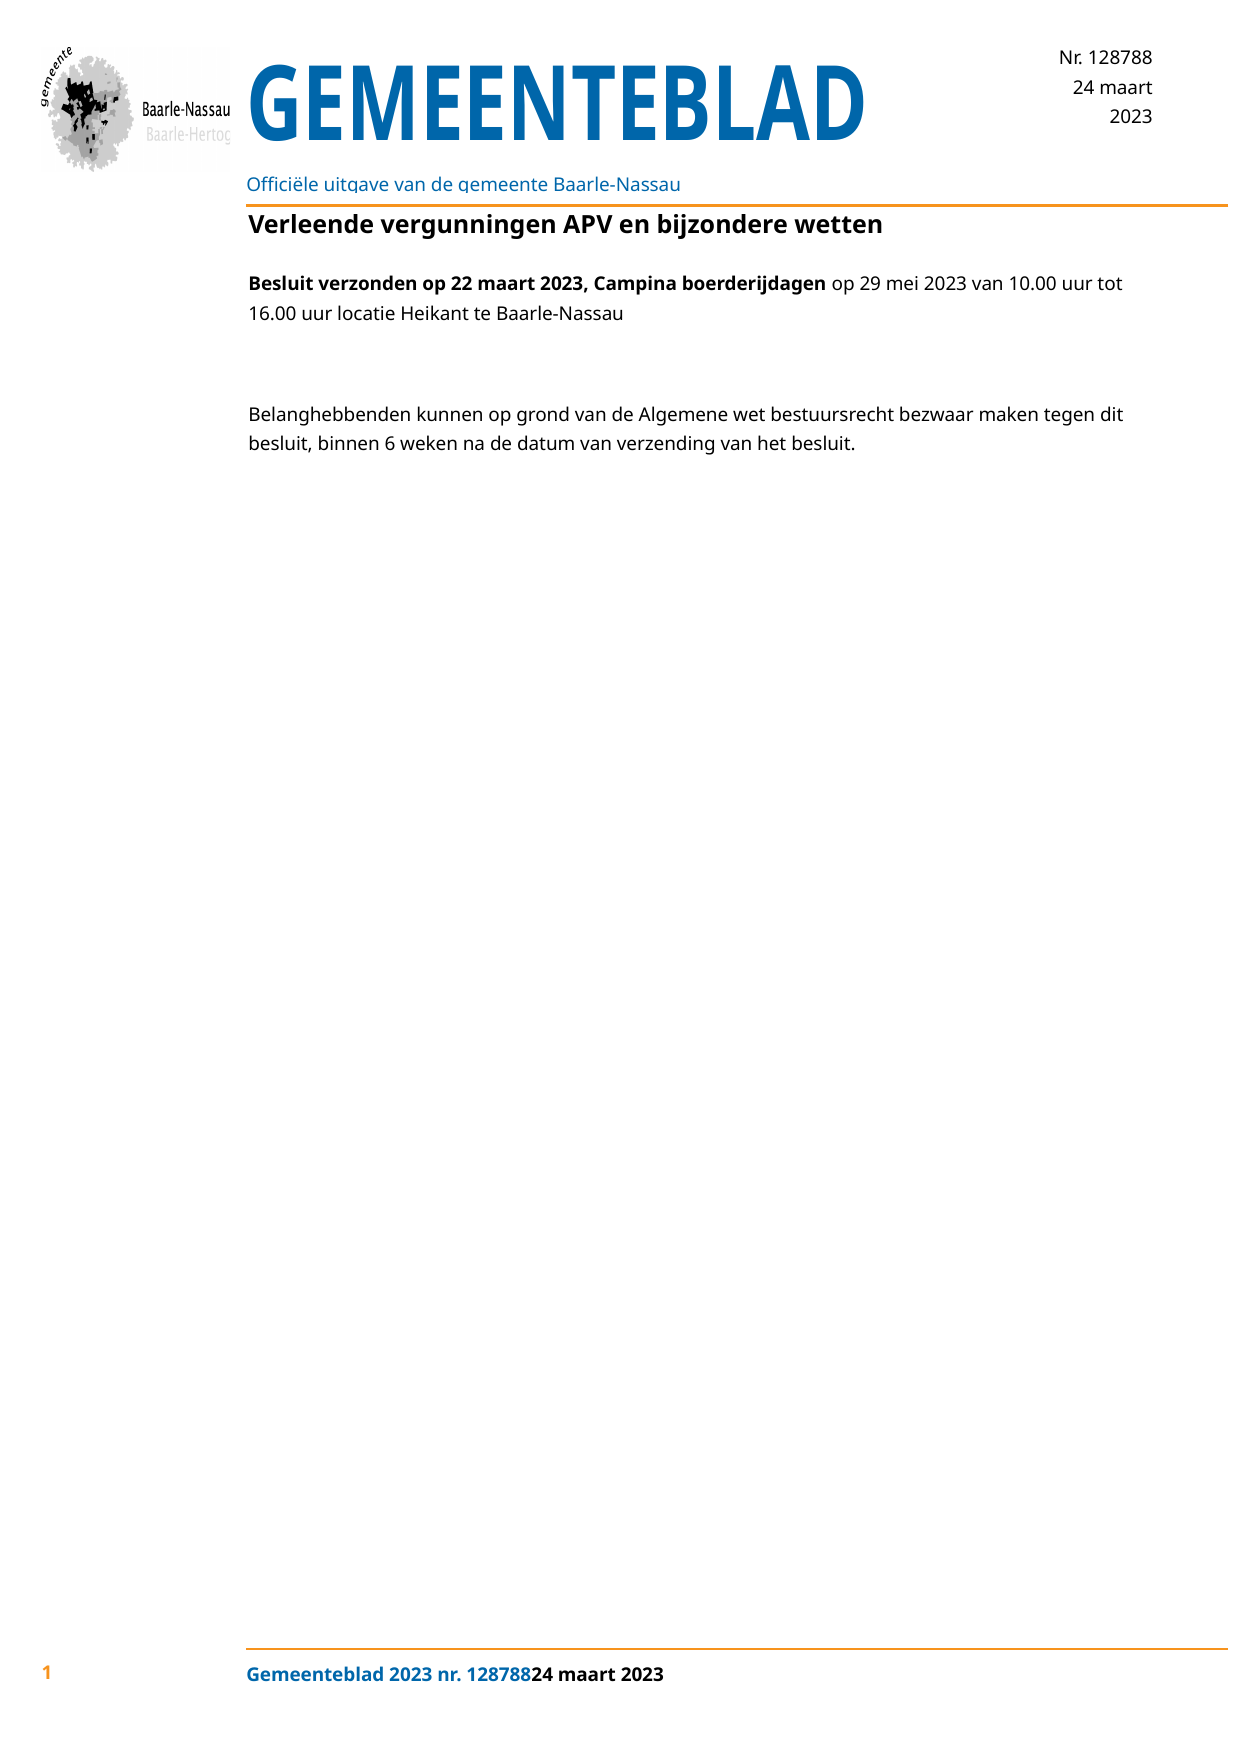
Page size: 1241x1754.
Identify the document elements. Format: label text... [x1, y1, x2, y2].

text Belanghebbenden kunnen op grond van de Algemene wet bestuursrecht bezwaar maken tegen dit besluit, binnen 6 weken na de datum van verzending van het besluit. [248, 401, 1152, 456]
picture [41, 47, 231, 172]
text Besluit verzonden op 22 maart 2023, Campina boerderijdagen op 29 mei 2023 van 10.00 uur tot 16.00 uur locatie Heikant te Baarle-Nassau [248, 270, 1152, 326]
text Verleende vergunningen APV en bijzondere wetten [248, 207, 1152, 241]
